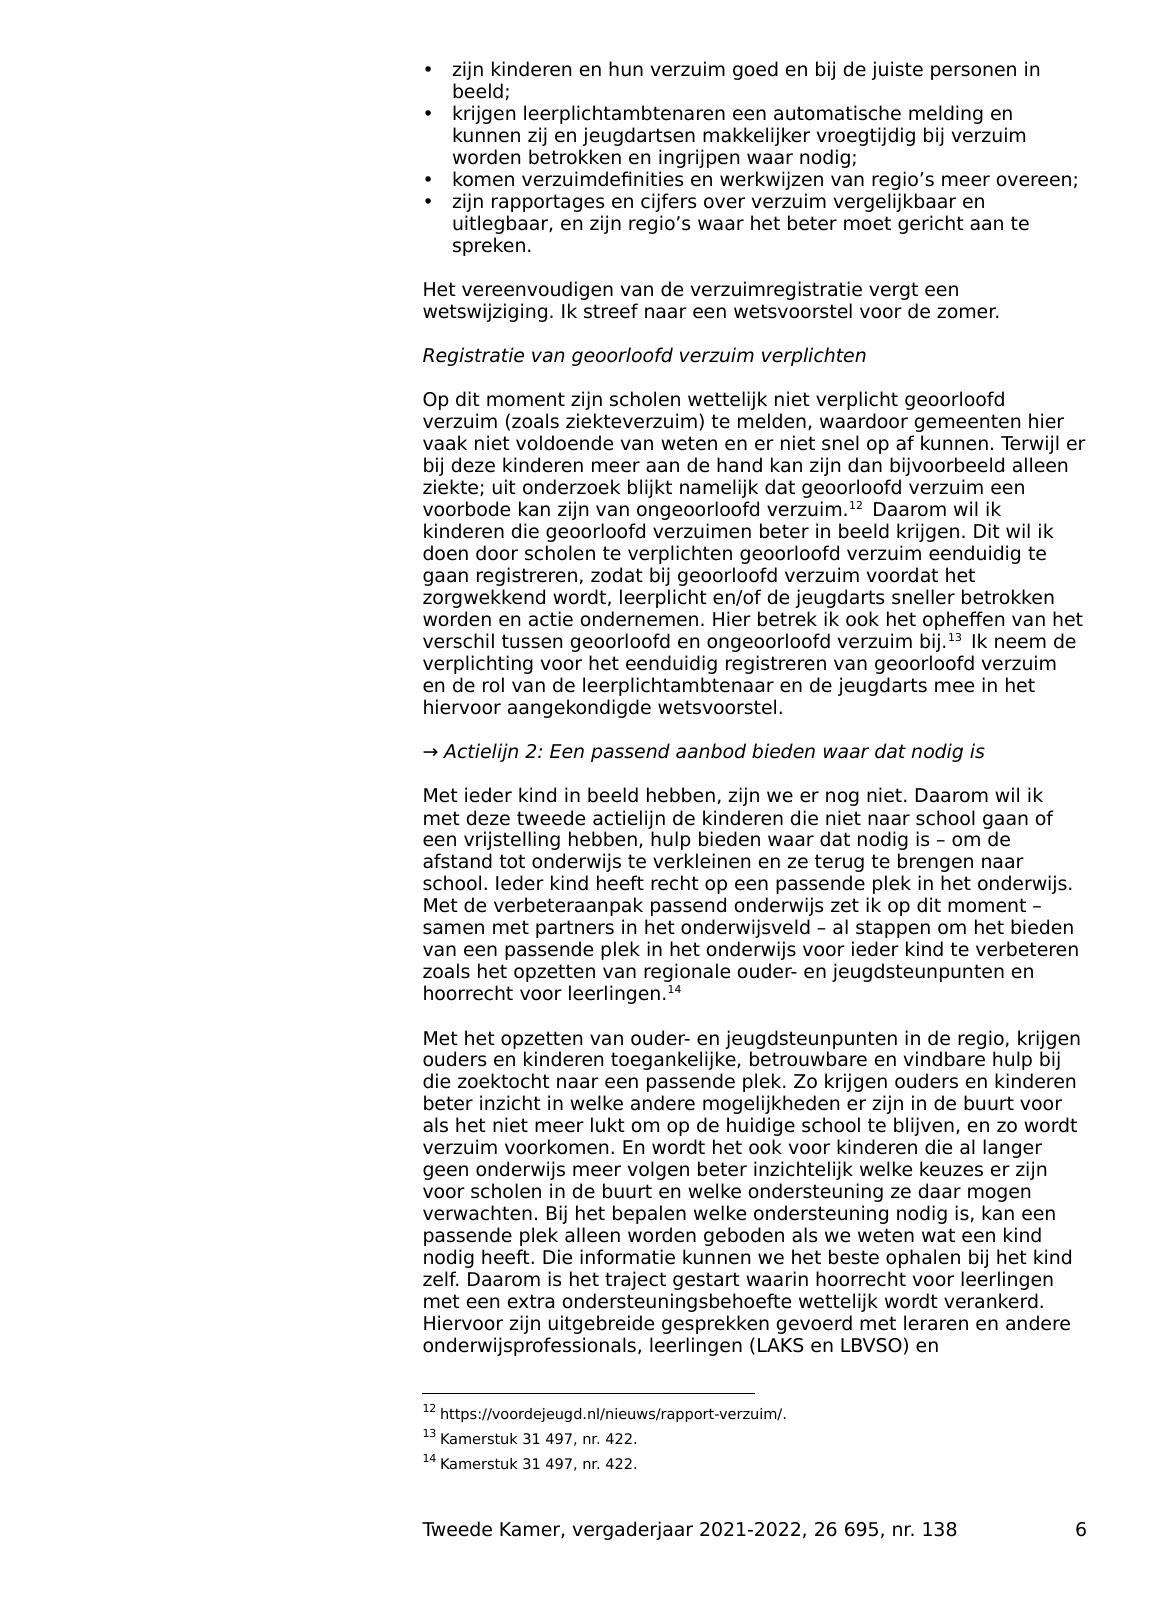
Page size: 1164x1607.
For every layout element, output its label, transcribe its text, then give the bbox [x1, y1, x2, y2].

text Met het opzetten van ouder- en jeugdsteunpunten in de regio, krijgen ouders en kinderen toegankelijke, betrouwbare en vindbare hulp bij die zoektocht naar een passende plek. Zo krijgen ouders en kinderen beter inzicht in welke andere mogelijkheden er zijn in de buurt voor als het niet meer lukt om op de huidige school te blijven, en zo wordt verzuim voorkomen. En wordt het ook voor kinderen die al langer geen onderwijs meer volgen beter inzichtelijk welke keuzes er zijn voor scholen in de buurt en welke ondersteuning ze daar mogen verwachten. Bij het bepalen welke ondersteuning nodig is, kan een passende plek alleen worden geboden als we weten wat een kind nodig heeft. Die informatie kunnen we het beste ophalen bij het kind zelf. Daarom is het traject gestart waarin hoorrecht voor leerlingen met een extra ondersteuningsbehoefte wettelijk wordt verankerd. Hiervoor zijn uitgebreide gesprekken gevoerd met leraren en andere onderwijsprofessionals, leerlingen (LAKS en LBVSO) en [422, 1027, 1087, 1357]
text Op dit moment zijn scholen wettelijk niet verplicht geoorloofd verzuim (zoals ziekteverzuim) te melden, waardoor gemeenten hier vaak niet voldoende van weten en er niet snel op af kunnen. Terwijl er bij deze kinderen meer aan de hand kan zijn dan bijvoorbeeld alleen ziekte; uit onderzoek blijkt namelijk dat geoorloofd verzuim een voorbode kan zijn van ongeoorloofd verzuim. Daarom wil ik kinderen die geoorloofd verzuimen beter in beeld krijgen. Dit wil ik doen door scholen te verplichten geoorloofd verzuim eenduidig te gaan registreren, zodat bij geoorloofd verzuim voordat het zorgwekkend wordt, leerplicht en/of de jeugdarts sneller betrokken worden en actie ondernemen. Hier betrek ik ook het opheffen van het verschil tussen geoorloofd en ongeoorloofd verzuim bij. Ik neem de verplichting voor het eenduidig registreren van geoorloofd verzuim en de rol van de leerplichtambtenaar en de jeugdarts mee in het hiervoor aangekondigde wetsvoorstel. [422, 389, 1087, 719]
subtitle → Actielijn 2: Een passend aanbod bieden waar dat nodig is [422, 741, 1087, 763]
subtitle Registratie van geoorloofd verzuim verplichten [422, 345, 1087, 367]
text • komen verzuimdefinities en werkwijzen van regio’s meer overeen; [422, 169, 1087, 191]
text Kamerstuk 31 497, nr. 422. [422, 1427, 1087, 1449]
text Met ieder kind in beeld hebben, zijn we er nog niet. Daarom wil ik met deze tweede actielijn de kinderen die niet naar school gaan of een vrijstelling hebben, hulp bieden waar dat nodig is – om de afstand tot onderwijs te verkleinen en ze terug te brengen naar school. Ieder kind heeft recht op een passende plek in het onderwijs. Met de verbeteraanpak passend onderwijs zet ik op dit moment – samen met partners in het onderwijsveld – al stappen om het bieden van een passende plek in het onderwijs voor ieder kind te verbeteren zoals het opzetten van regionale ouder- en jeugdsteunpunten en hoorrecht voor leerlingen. [422, 785, 1087, 1005]
text Kamerstuk 31 497, nr. 422. [422, 1452, 1087, 1474]
text Het vereenvoudigen van de verzuimregistratie vergt een wetswijziging. Ik streef naar een wetsvoorstel voor de zomer. [422, 279, 1087, 323]
text • krijgen leerplichtambtenaren een automatische melding en kunnen zij en jeugdartsen makkelijker vroegtijdig bij verzuim worden betrokken en ingrijpen waar nodig; [422, 103, 1087, 169]
text • zijn rapportages en cijfers over verzuim vergelijkbaar en uitlegbaar, en zijn regio’s waar het beter moet gericht aan te spreken. [422, 191, 1087, 257]
text • zijn kinderen en hun verzuim goed en bij de juiste personen in beeld; [422, 59, 1087, 103]
text https://voordejeugd.nl/nieuws/rapport-verzuim/. [422, 1402, 1087, 1424]
